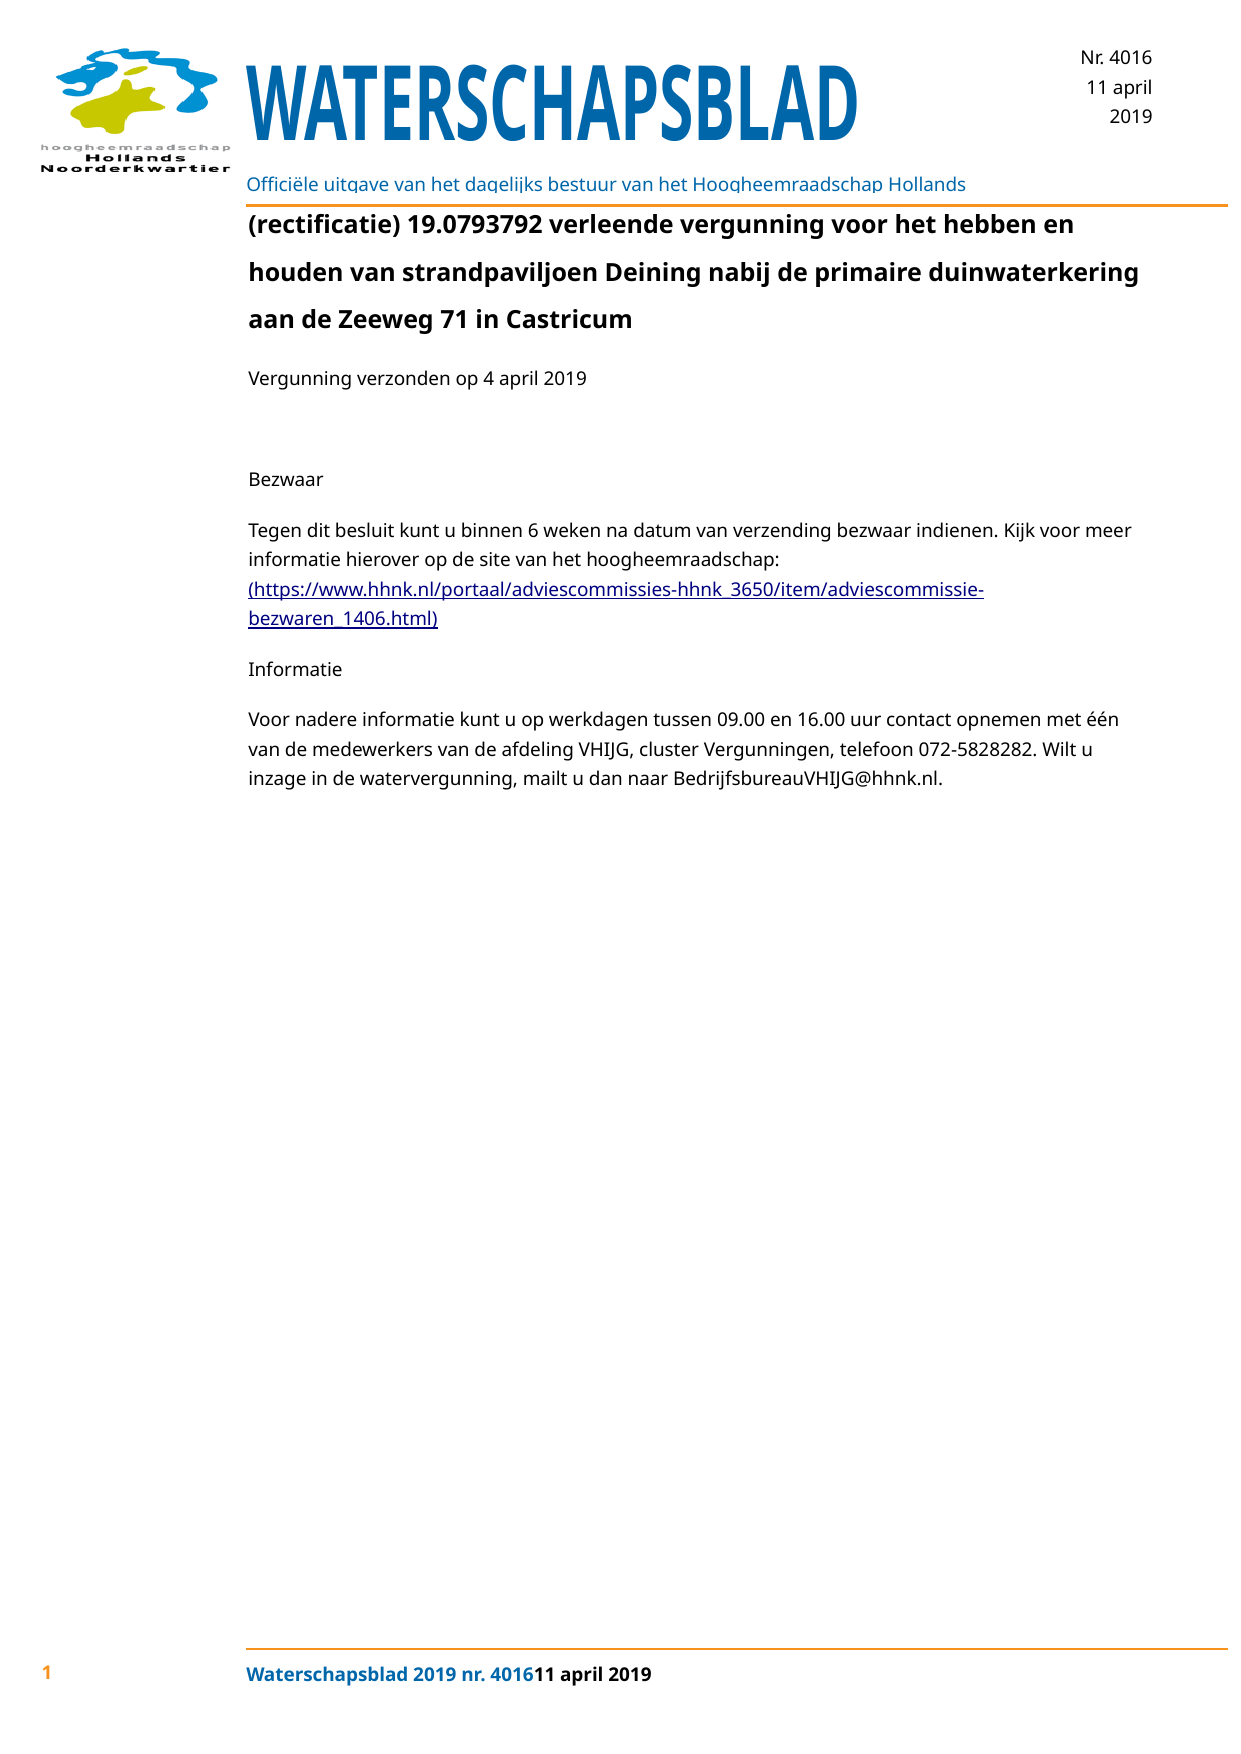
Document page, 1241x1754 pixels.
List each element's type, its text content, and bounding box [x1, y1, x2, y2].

picture [41, 47, 231, 172]
text (rectificatie) 19.0793792 verleende vergunning voor het hebben en houden van strandpaviljoen Deining nabij de primaire duinwaterkering aan de Zeeweg 71 in Castricum [248, 207, 1152, 336]
text Tegen dit besluit kunt u binnen 6 weken na datum van verzending bezwaar indienen. Kijk voor meer informatie hierover op de site van het hoogheemraadschap: (https://www.hhnk.nl/portaal/adviescommissies-hhnk_3650/item/adviescommissie-bezwaren_1406.html) [248, 517, 1152, 631]
text Bezwaar [248, 466, 1152, 492]
text Vergunning verzonden op 4 april 2019 [248, 366, 1152, 391]
text Informatie [248, 656, 1152, 682]
text Voor nadere informatie kunt u op werkdagen tussen 09.00 en 16.00 uur contact opnemen met één van de medewerkers van de afdeling VHIJG, cluster Vergunningen, telefoon 072-5828282. Wilt u inzage in de watervergunning, mailt u dan naar BedrijfsbureauVHIJG@hhnk.nl. [248, 706, 1152, 791]
